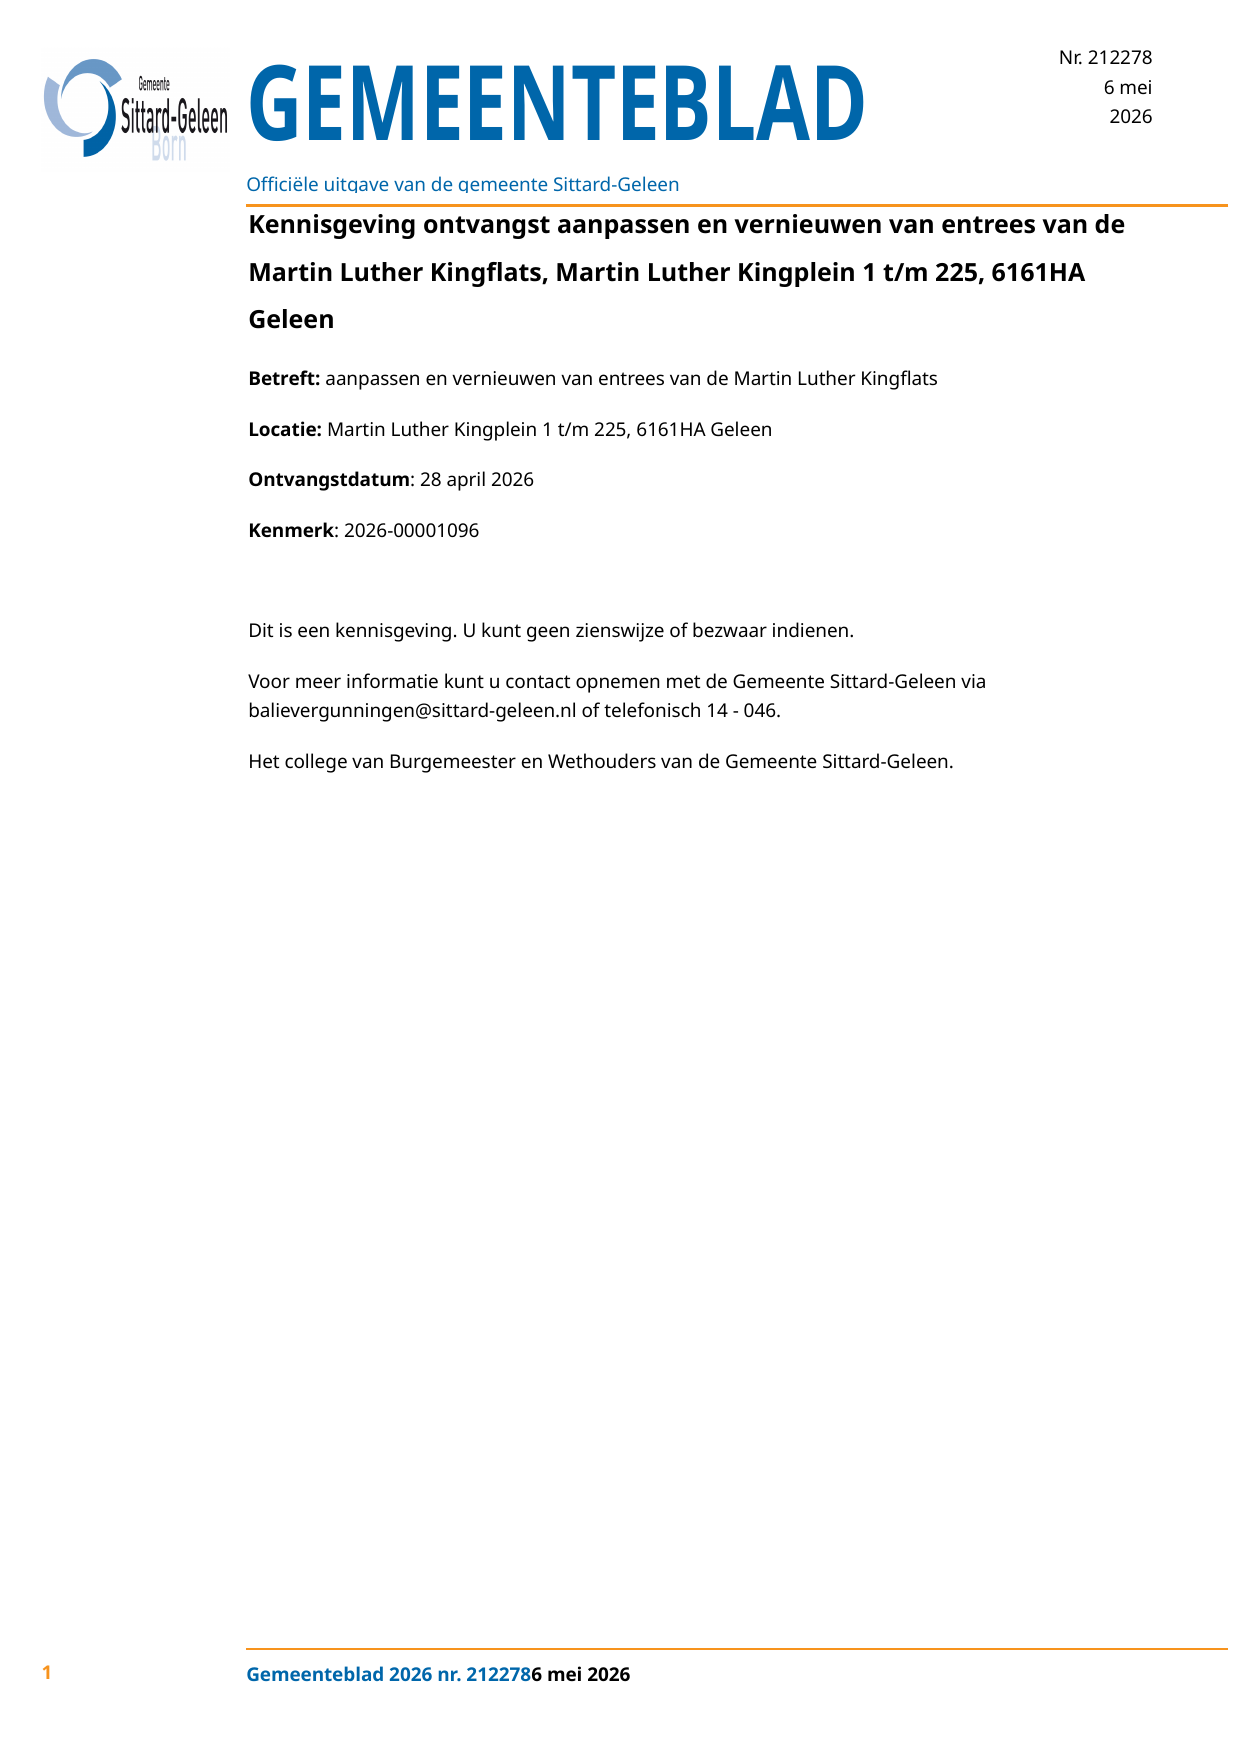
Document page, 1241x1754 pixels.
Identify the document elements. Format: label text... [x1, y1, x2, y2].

text Ontvangstdatum: 28 april 2026 [248, 466, 1152, 492]
text Het college van Burgemeester en Wethouders van de Gemeente Sittard-Geleen. [248, 748, 1152, 774]
text Voor meer informatie kunt u contact opnemen met de Gemeente Sittard-Geleen via balievergunningen@sittard-geleen.nl of telefonisch 14 - 046. [248, 668, 1152, 723]
text Locatie: Martin Luther Kingplein 1 t/m 225, 6161HA Geleen [248, 416, 1152, 442]
text Betreft: aanpassen en vernieuwen van entrees van de Martin Luther Kingflats [248, 366, 1152, 391]
picture [41, 47, 231, 172]
text Kenmerk: 2026-00001096 [248, 517, 1152, 542]
text Kennisgeving ontvangst aanpassen en vernieuwen van entrees van de Martin Luther Kingflats, Martin Luther Kingplein 1 t/m 225, 6161HA Geleen [248, 207, 1152, 336]
text Dit is een kennisgeving. U kunt geen zienswijze of bezwaar indienen. [248, 618, 1152, 643]
